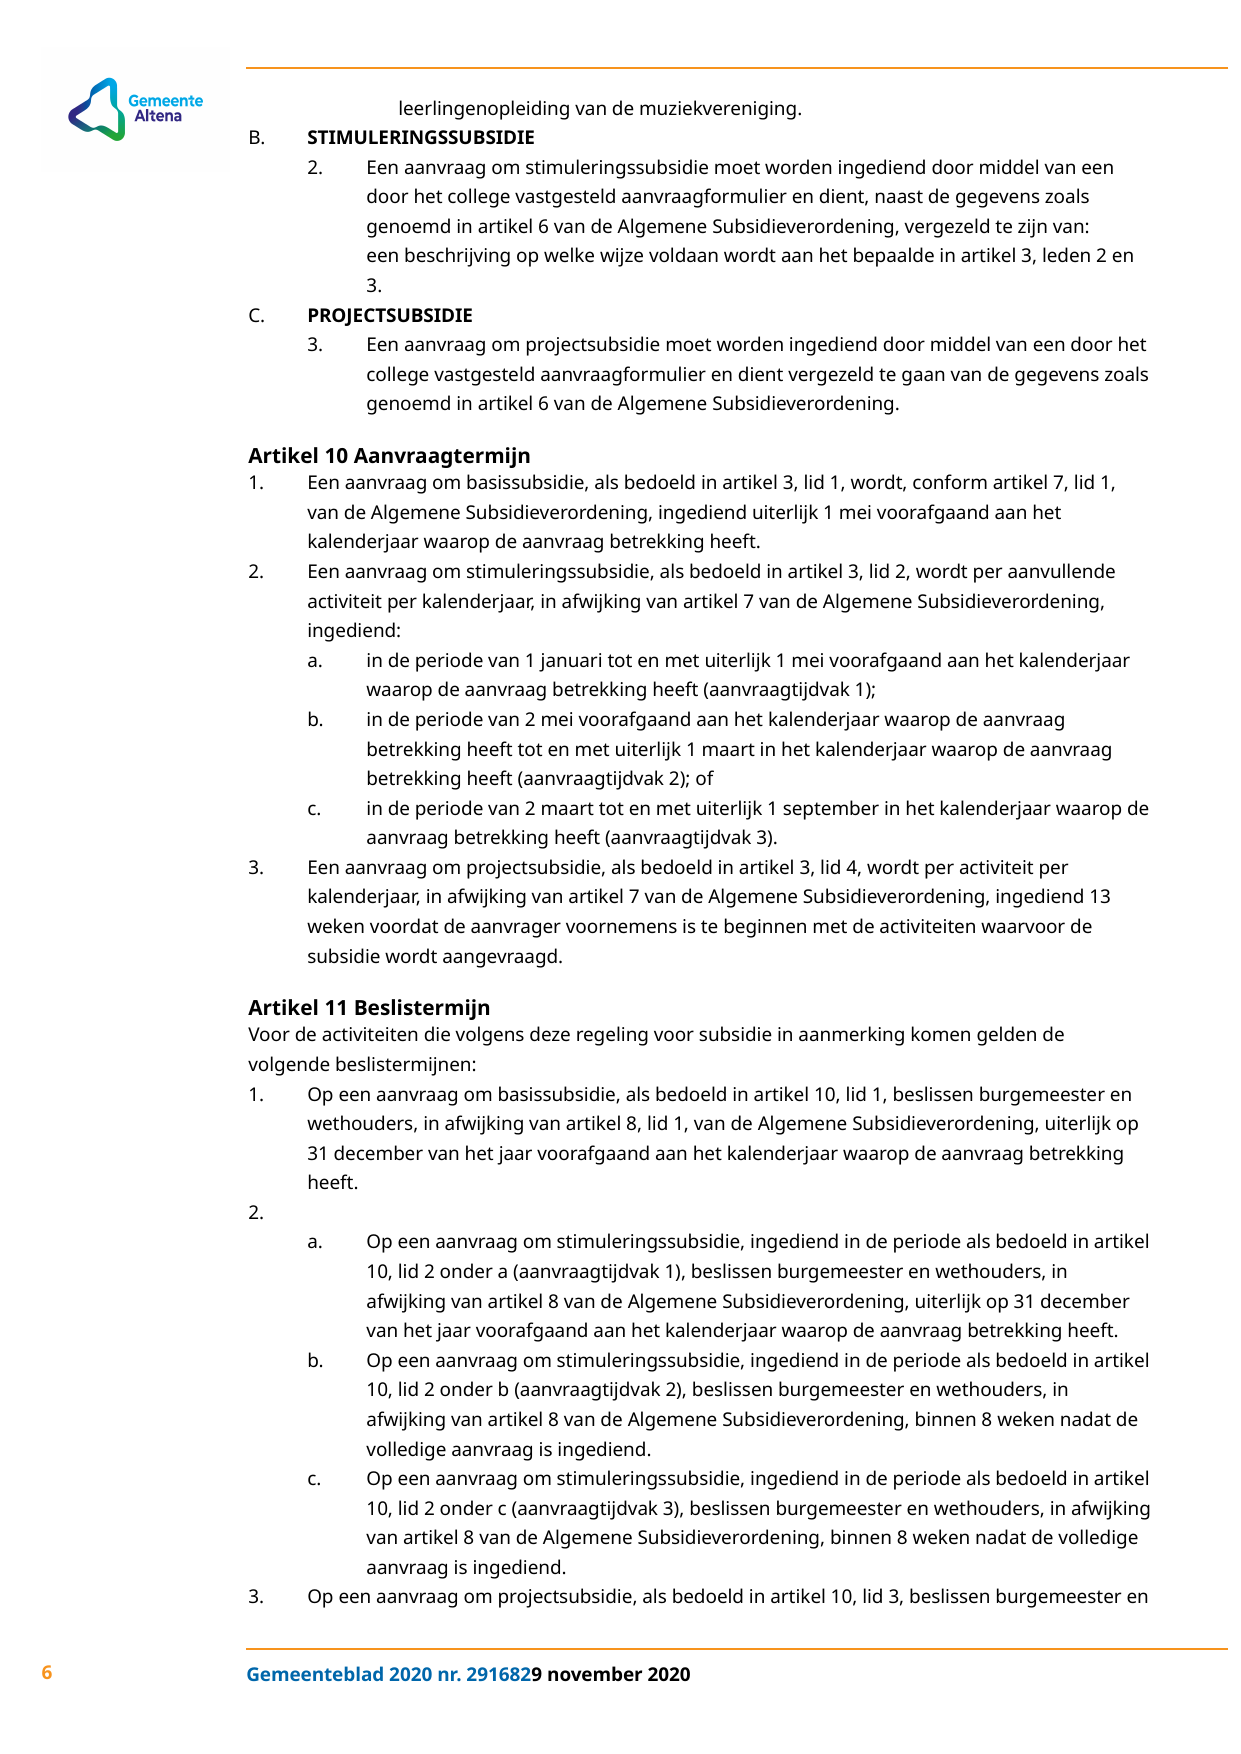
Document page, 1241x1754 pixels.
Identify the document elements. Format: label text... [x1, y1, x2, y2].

list Een aanvraag om projectsubsidie moet worden ingediend door middel van een door het college vastgesteld aanvraagformulier en dient vergezeld te gaan van de gegevens zoals genoemd in artikel 6 van de Algemene Subsidieverordening. [307, 331, 1152, 416]
list Op een aanvraag om stimuleringssubsidie, ingediend in de periode als bedoeld in artikel 10, lid 2 onder c (aanvraagtijdvak 3), beslissen burgemeester en wethouders, in afwijking van artikel 8 van de Algemene Subsidieverordening, binnen 8 weken nadat de volledige aanvraag is ingediend. [307, 1465, 1152, 1580]
list Op een aanvraag om projectsubsidie, als bedoeld in artikel 10, lid 3, beslissen burgemeester en [248, 1584, 1152, 1609]
list PROJECTSUBSIDIE [248, 302, 1152, 328]
text Artikel 11 Beslistermijn [248, 993, 1152, 1022]
picture [41, 47, 231, 172]
list Op een aanvraag om stimuleringssubsidie, ingediend in de periode als bedoeld in artikel 10, lid 2 onder b (aanvraagtijdvak 2), beslissen burgemeester en wethouders, in afwijking van artikel 8 van de Algemene Subsidieverordening, binnen 8 weken nadat de volledige aanvraag is ingediend. [307, 1347, 1152, 1462]
list een beschrijving op welke wijze voldaan wordt aan het bepaalde in artikel 3, leden 2 en 3. [307, 243, 1152, 298]
list Op een aanvraag om stimuleringssubsidie, ingediend in de periode als bedoeld in artikel 10, lid 2 onder a (aanvraagtijdvak 1), beslissen burgemeester en wethouders, in afwijking van artikel 8 van de Algemene Subsidieverordening, uiterlijk op 31 december van het jaar voorafgaand aan het kalenderjaar waarop de aanvraag betrekking heeft. [307, 1229, 1152, 1343]
list Een aanvraag om stimuleringssubsidie, als bedoeld in artikel 3, lid 2, wordt per aanvullende activiteit per kalenderjaar, in afwijking van artikel 7 van de Algemene Subsidieverordening, ingediend: [248, 558, 1152, 643]
list leerlingenopleiding van de muziekvereniging. [361, 95, 1152, 121]
list Op een aanvraag om basissubsidie, als bedoeld in artikel 10, lid 1, beslissen burgemeester en wethouders, in afwijking van artikel 8, lid 1, van de Algemene Subsidieverordening, uiterlijk op 31 december van het jaar voorafgaand aan het kalenderjaar waarop de aanvraag betrekking heeft. [248, 1081, 1152, 1195]
list Een aanvraag om stimuleringssubsidie moet worden ingediend door middel van een door het college vastgesteld aanvraagformulier en dient, naast de gegevens zoals genoemd in artikel 6 van de Algemene Subsidieverordening, vergezeld te zijn van: [307, 154, 1152, 239]
list STIMULERINGSSUBSIDIE [248, 124, 1152, 150]
text Artikel 10 Aanvraagtermijn [248, 441, 1152, 469]
list in de periode van 1 januari tot en met uiterlijk 1 mei voorafgaand aan het kalenderjaar waarop de aanvraag betrekking heeft (aanvraagtijdvak 1); [307, 647, 1152, 702]
list in de periode van 2 maart tot en met uiterlijk 1 september in het kalenderjaar waarop de aanvraag betrekking heeft (aanvraagtijdvak 3). [307, 795, 1152, 850]
list in de periode van 2 mei voorafgaand aan het kalenderjaar waarop de aanvraag betrekking heeft tot en met uiterlijk 1 maart in het kalenderjaar waarop de aanvraag betrekking heeft (aanvraagtijdvak 2); of [307, 706, 1152, 791]
text Voor de activiteiten die volgens deze regeling voor subsidie in aanmerking komen gelden de volgende beslistermijnen: [248, 1022, 1152, 1077]
list Een aanvraag om basissubsidie, als bedoeld in artikel 3, lid 1, wordt, conform artikel 7, lid 1, van de Algemene Subsidieverordening, ingediend uiterlijk 1 mei voorafgaand aan het kalenderjaar waarop de aanvraag betrekking heeft. [248, 469, 1152, 554]
list Een aanvraag om projectsubsidie, als bedoeld in artikel 3, lid 4, wordt per activiteit per kalenderjaar, in afwijking van artikel 7 van de Algemene Subsidieverordening, ingediend 13 weken voordat de aanvrager voornemens is te beginnen met de activiteiten waarvoor de subsidie wordt aangevraagd. [248, 854, 1152, 968]
